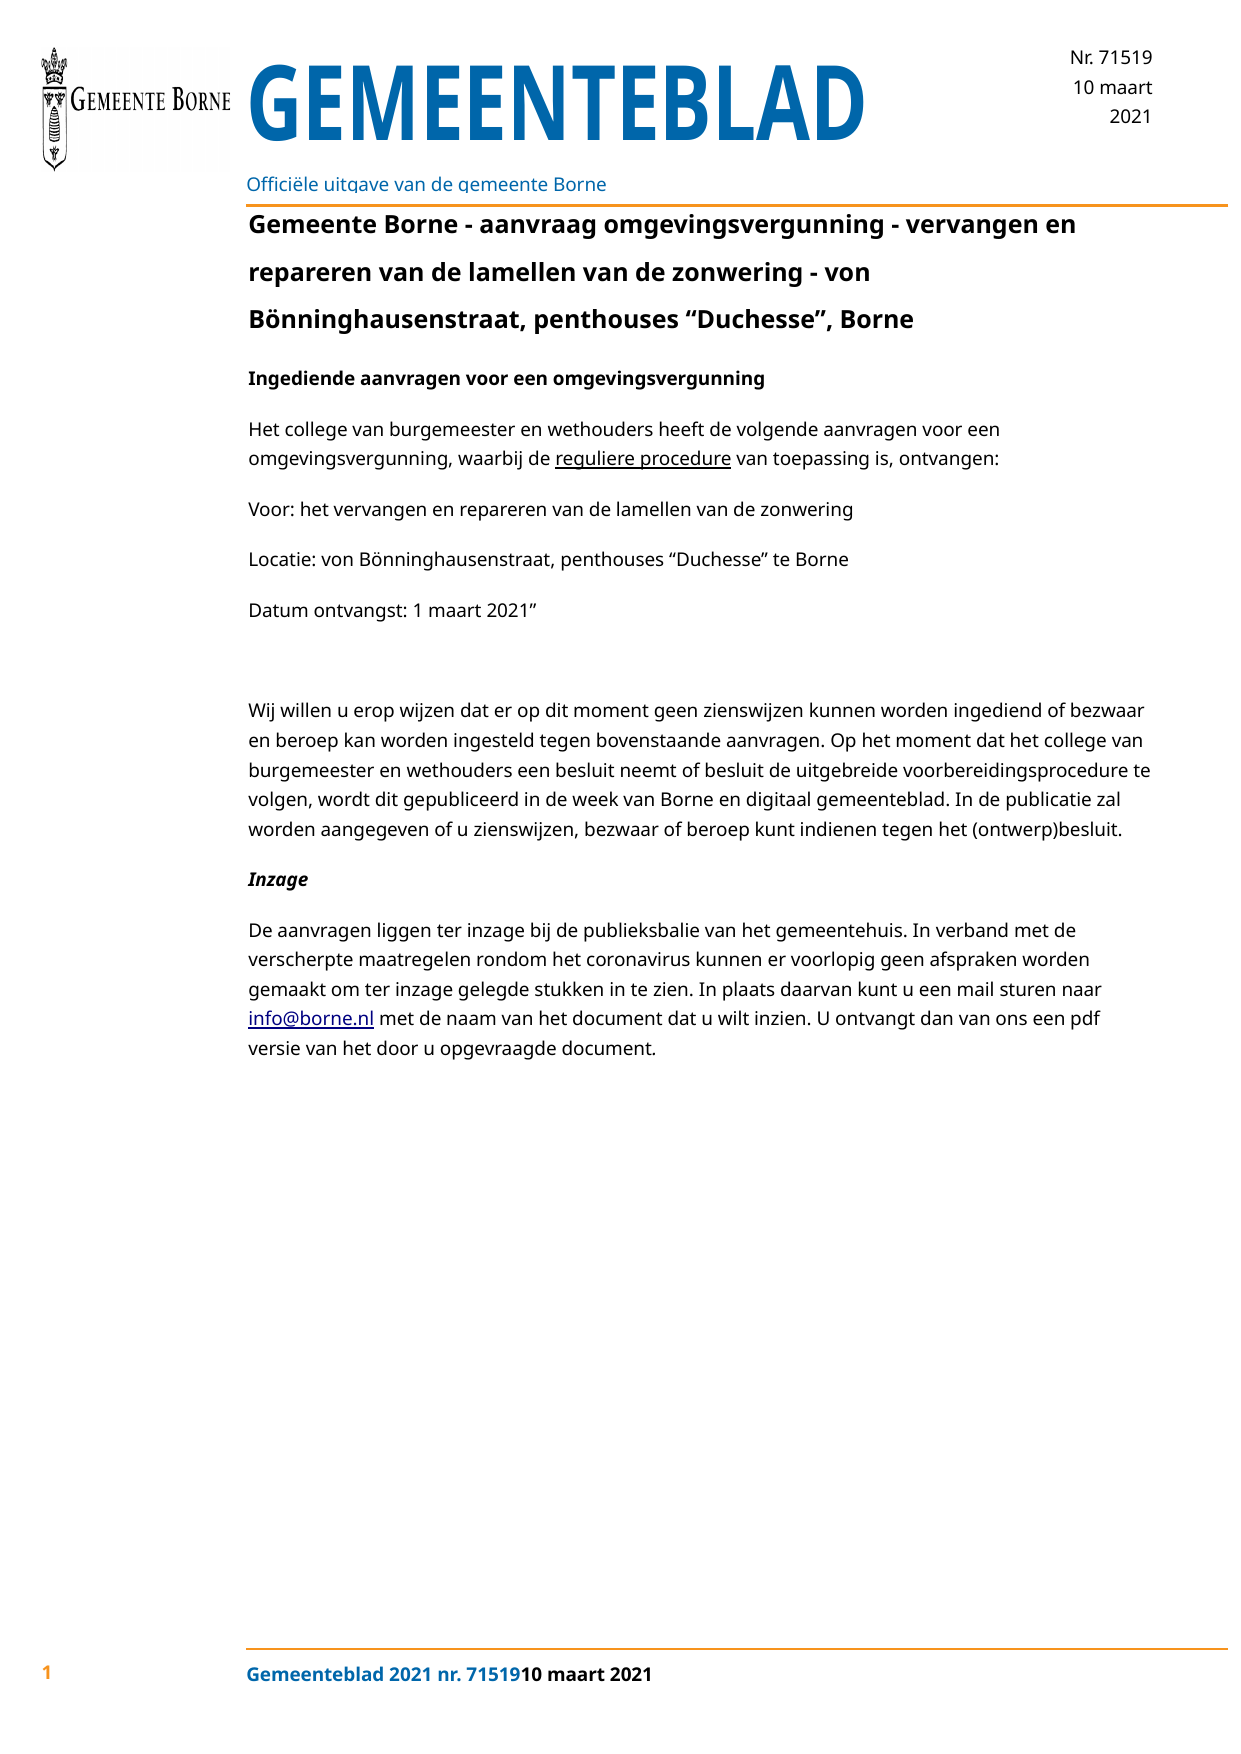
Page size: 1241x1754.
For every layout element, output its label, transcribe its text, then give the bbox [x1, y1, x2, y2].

text Voor: het vervangen en repareren van de lamellen van de zonwering [248, 496, 1152, 522]
text Datum ontvangst: 1 maart 2021” [248, 597, 1152, 622]
text De aanvragen liggen ter inzage bij de publieksbalie van het gemeentehuis. In verband met de verscherpte maatregelen rondom het coronavirus kunnen er voorlopig geen afspraken worden gemaakt om ter inzage gelegde stukken in te zien. In plaats daarvan kunt u een mail sturen naar info@borne.nl met de naam van het document dat u wilt inzien. U ontvangt dan van ons een pdf versie van het door u opgevraagde document. [248, 917, 1152, 1061]
text Inzage [248, 866, 1152, 892]
text Gemeente Borne - aanvraag omgevingsvergunning - vervangen en repareren van de lamellen van de zonwering - von Bönninghausenstraat, penthouses “Duchesse”, Borne [248, 207, 1152, 336]
text Ingediende aanvragen voor een omgevingsvergunning [248, 366, 1152, 391]
picture [41, 47, 231, 172]
text Locatie: von Bönninghausenstraat, penthouses “Duchesse” te Borne [248, 546, 1152, 572]
text Het college van burgemeester en wethouders heeft de volgende aanvragen voor een omgevingsvergunning, waarbij de reguliere procedure van toepassing is, ontvangen: [248, 416, 1152, 471]
text Wij willen u erop wijzen dat er op dit moment geen zienswijzen kunnen worden ingediend of bezwaar en beroep kan worden ingesteld tegen bovenstaande aanvragen. Op het moment dat het college van burgemeester en wethouders een besluit neemt of besluit de uitgebreide voorbereidingsprocedure te volgen, wordt dit gepubliceerd in de week van Borne en digitaal gemeenteblad. In de publicatie zal worden aangegeven of u zienswijzen, bezwaar of beroep kunt indienen tegen het (ontwerp)besluit. [248, 698, 1152, 842]
